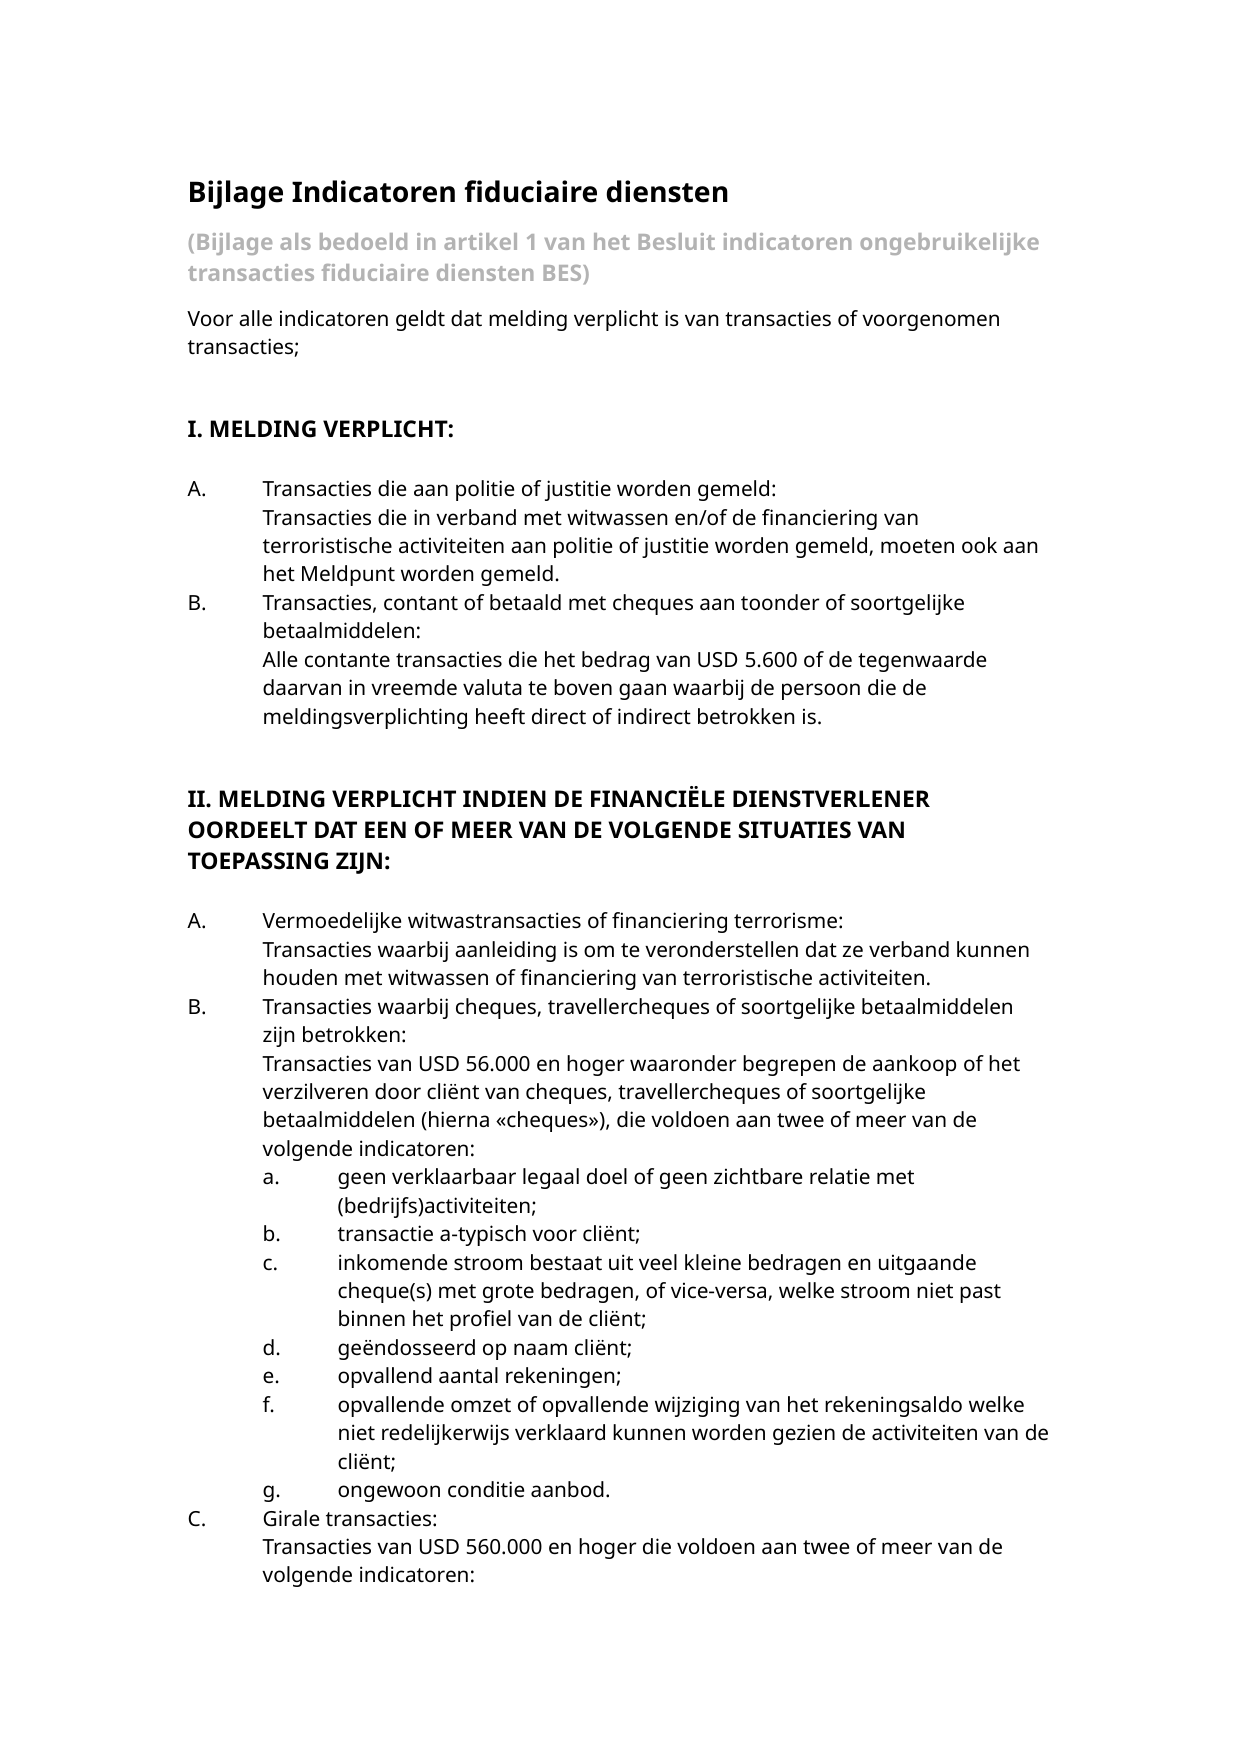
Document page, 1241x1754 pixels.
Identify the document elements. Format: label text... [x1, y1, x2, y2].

list inkomende stroom bestaat uit veel kleine bedragen en uitgaande cheque(s) met grote bedragen, of vice-versa, welke stroom niet past binnen het profiel van de cliënt; [262, 1248, 1053, 1333]
list opvallende omzet of opvallende wijziging van het rekeningsaldo welke niet redelijkerwijs verklaard kunnen worden gezien de activiteiten van de cliënt; [262, 1390, 1053, 1475]
list opvallend aantal rekeningen; [262, 1361, 1053, 1390]
list Transacties die in verband met witwassen en/of de financiering van terroristische activiteiten aan politie of justitie worden gemeld, moeten ook aan het Meldpunt worden gemeld. [187, 503, 1053, 588]
list Transacties waarbij cheques, travellercheques of soortgelijke betaalmiddelen zijn betrokken: [187, 992, 1053, 1049]
subtitle Bijlage Indicatoren fiduciaire diensten [187, 172, 1053, 211]
list Alle contante transacties die het bedrag van USD 5.600 of de tegenwaarde daarvan in vreemde valuta te boven gaan waarbij de persoon die de meldingsverplichting heeft direct of indirect betrokken is. [187, 645, 1053, 730]
subtitle I. MELDING VERPLICHT: [187, 413, 1053, 444]
list Transacties die aan politie of justitie worden gemeld: [187, 474, 1053, 503]
list transactie a-typisch voor cliënt; [262, 1219, 1053, 1248]
subtitle II. MELDING VERPLICHT INDIEN DE FINANCIËLE DIENSTVERLENER OORDEELT DAT EEN OF MEER VAN DE VOLGENDE SITUATIES VAN TOEPASSING ZIJN: [187, 783, 1053, 876]
list Transacties van USD 56.000 en hoger waaronder begrepen de aankoop of het verzilveren door cliënt van cheques, travellercheques of soortgelijke betaalmiddelen (hierna «cheques»), die voldoen aan twee of meer van de volgende indicatoren: [187, 1049, 1053, 1162]
list Transacties, contant of betaald met cheques aan toonder of soortgelijke betaalmiddelen: [187, 588, 1053, 645]
list Transacties waarbij aanleiding is om te veronderstellen dat ze verband kunnen houden met witwassen of financiering van terroristische activiteiten. [187, 935, 1053, 992]
list Transacties van USD 560.000 en hoger die voldoen aan twee of meer van de volgende indicatoren: [187, 1532, 1053, 1589]
text Voor alle indicatoren geldt dat melding verplicht is van transacties of voorgenomen transacties; [187, 304, 1053, 361]
list Vermoedelijke witwastransacties of financiering terrorisme: [187, 906, 1053, 935]
list geen verklaarbaar legaal doel of geen zichtbare relatie met (bedrijfs)activiteiten; [262, 1162, 1053, 1219]
list Girale transacties: [187, 1504, 1053, 1532]
list ongewoon conditie aanbod. [262, 1475, 1053, 1504]
list geëndosseerd op naam cliënt; [262, 1333, 1053, 1361]
text (Bijlage als bedoeld in artikel 1 van het Besluit indicatoren ongebruikelijke transacties fiduciaire diensten BES) [187, 226, 1053, 289]
